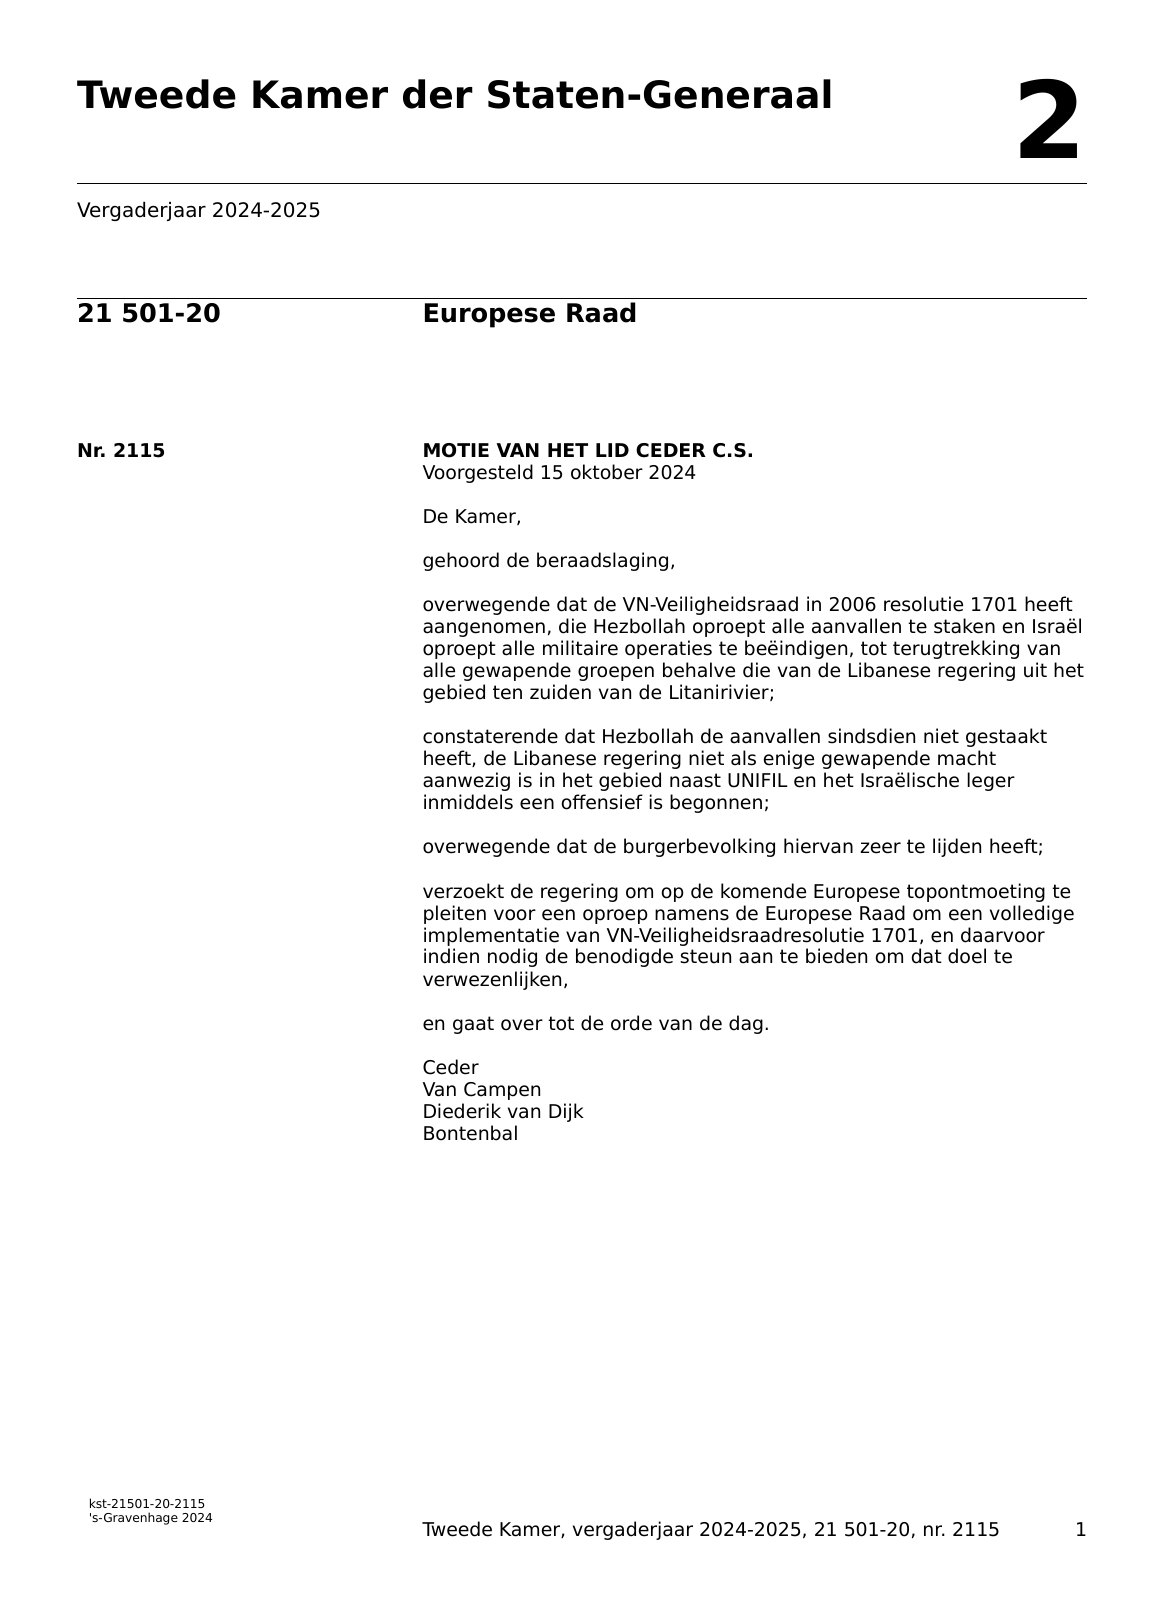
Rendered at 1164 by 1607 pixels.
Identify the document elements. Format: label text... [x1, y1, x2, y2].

text Voorgesteld 15 oktober 2024 [422, 462, 1087, 484]
text overwegende dat de VN-Veiligheidsraad in 2006 resolutie 1701 heeft aangenomen, die Hezbollah oproept alle aanvallen te staken en Israël oproept alle militaire operaties te beëindigen, tot terugtrekking van alle gewapende groepen behalve die van de Libanese regering uit het gebied ten zuiden van de Litanirivier; [422, 594, 1087, 704]
table_header Tweede Kamer der Staten-Generaal [77, 59, 886, 183]
text De Kamer, [422, 506, 1087, 528]
text Van Campen [422, 1079, 1087, 1101]
table_header 2 [886, 59, 1087, 183]
text verzoekt de regering om op de komende Europese topontmoeting te pleiten voor een oproep namens de Europese Raad om een volledige implementatie van VN-Veiligheidsraadresolutie 1701, en daarvoor indien nodig de benodigde steun aan te bieden om dat doel te verwezenlijken, [422, 881, 1087, 990]
text gehoord de beraadslaging, [422, 550, 1087, 572]
text 's-Gravenhage 2024 [88, 1511, 323, 1525]
text Diederik van Dijk [422, 1101, 1087, 1123]
text overwegende dat de burgerbevolking hiervan zeer te lijden heeft; [422, 836, 1087, 858]
text Ceder [422, 1057, 1087, 1079]
subtitle 21 501-20 Europese Raad [77, 299, 1087, 329]
text en gaat over tot de orde van de dag. [422, 1013, 1087, 1034]
subtitle Nr. 2115 MOTIE VAN HET LID CEDER C.S. [77, 440, 1087, 462]
table_cell Vergaderjaar 2024-2025 [77, 184, 1087, 298]
text Bontenbal [422, 1123, 1087, 1145]
text kst-21501-20-2115 [88, 1497, 323, 1511]
text constaterende dat Hezbollah de aanvallen sindsdien niet gestaakt heeft, de Libanese regering niet als enige gewapende macht aanwezig is in het gebied naast UNIFIL en het Israëlische leger inmiddels een offensief is begonnen; [422, 726, 1087, 814]
